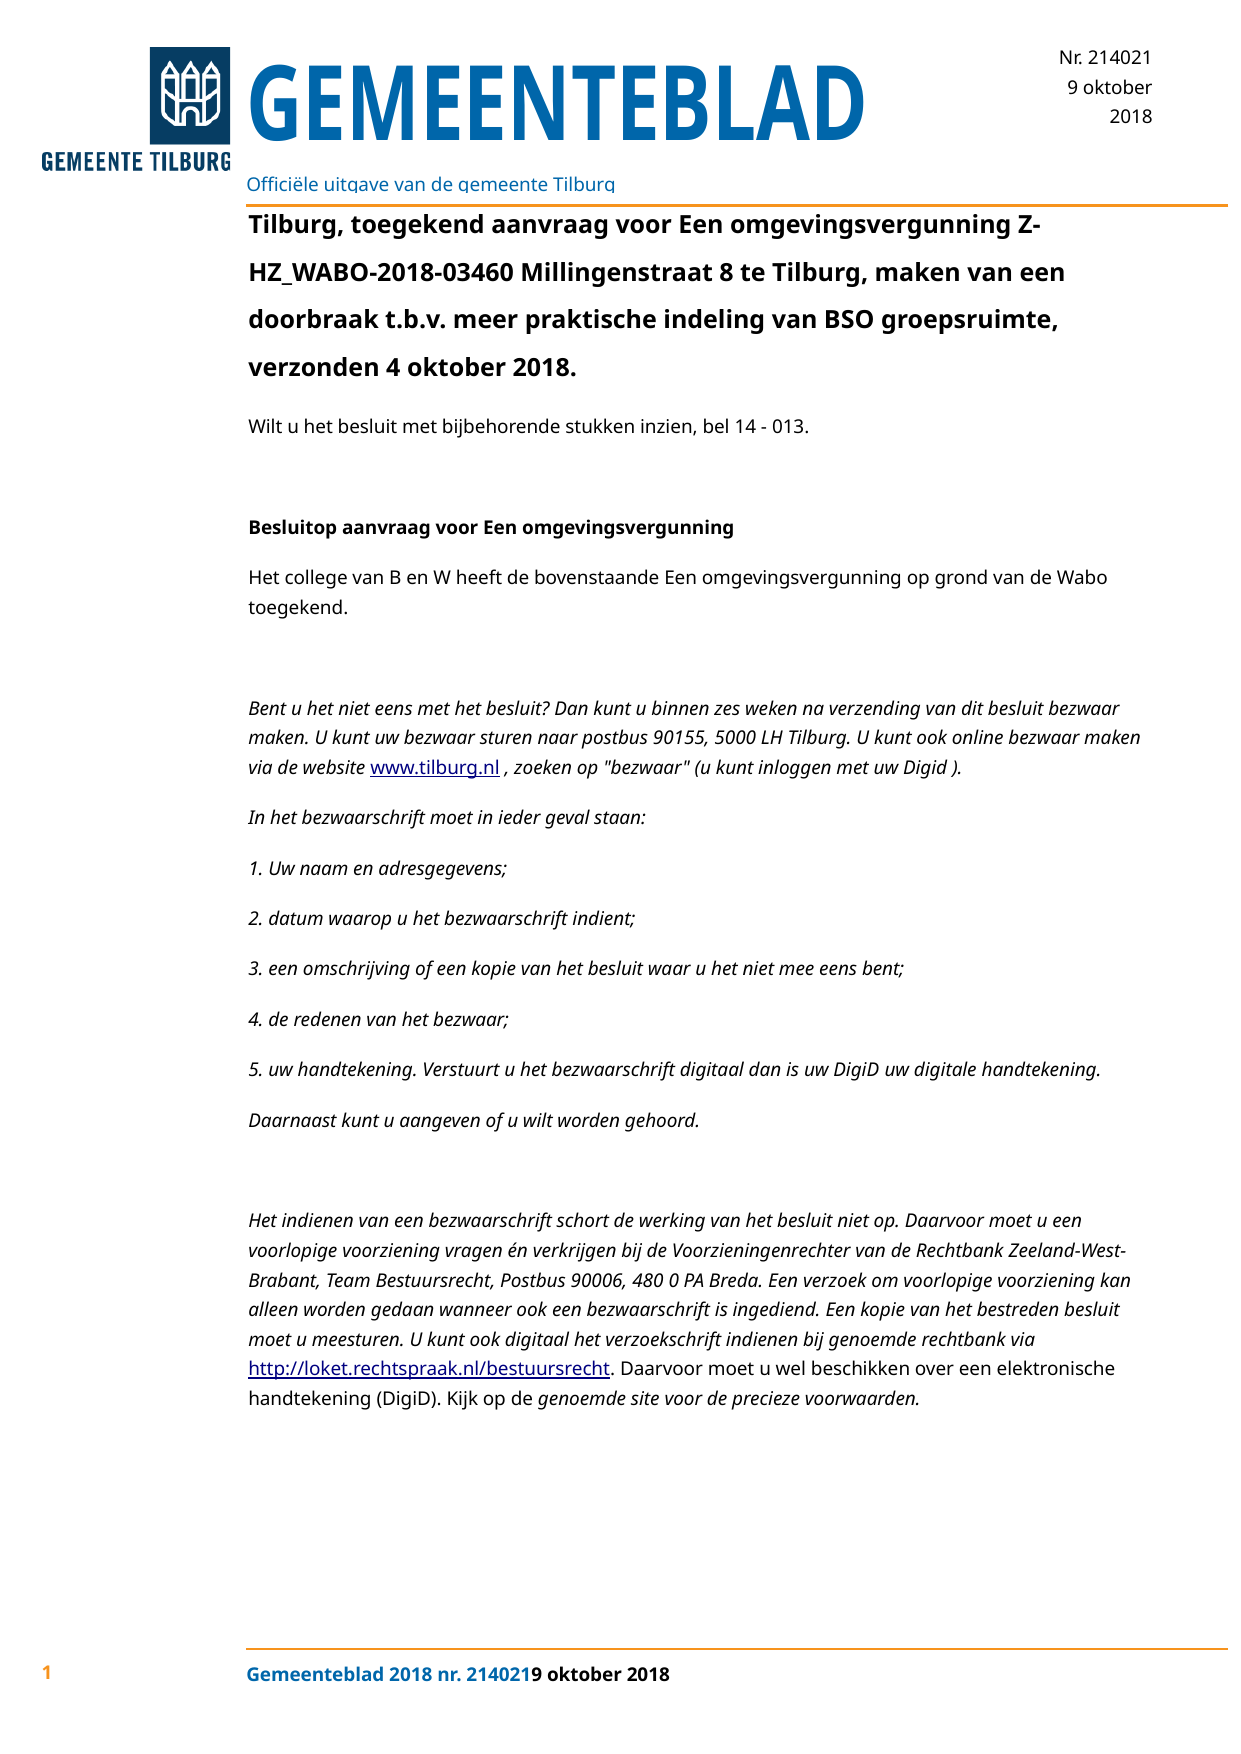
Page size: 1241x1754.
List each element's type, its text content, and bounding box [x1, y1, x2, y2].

text 2. datum waarop u het bezwaarschrift indient; [248, 905, 1152, 931]
text Bent u het niet eens met het besluit? Dan kunt u binnen zes weken na verzending van dit besluit bezwaar maken. U kunt uw bezwaar sturen naar postbus 90155, 5000 LH Tilburg. U kunt ook online bezwaar maken via de website www.tilburg.nl , zoeken op "bezwaar" (u kunt inloggen met uw Digid ). [248, 695, 1152, 780]
text 5. uw handtekening. Verstuurt u het bezwaarschrift digitaal dan is uw DigiD uw digitale handtekening. [248, 1056, 1152, 1082]
picture [41, 47, 231, 172]
text 3. een omschrijving of een kopie van het besluit waar u het niet mee eens bent; [248, 956, 1152, 981]
text 1. Uw naam en adresgegevens; [248, 855, 1152, 881]
text Tilburg, toegekend aanvraag voor Een omgevingsvergunning Z-HZ_WABO-2018-03460 Millingenstraat 8 te Tilburg, maken van een doorbraak t.b.v. meer praktische indeling van BSO groepsruimte, verzonden 4 oktober 2018. [248, 207, 1152, 384]
text In het bezwaarschrift moet in ieder geval staan: [248, 804, 1152, 830]
text Het college van B en W heeft de bovenstaande Een omgevingsvergunning op grond van de Wabo toegekend. [248, 564, 1152, 620]
text Besluitop aanvraag voor Een omgevingsvergunning [248, 514, 1152, 540]
text Daarnaast kunt u aangeven of u wilt worden gehoord. [248, 1107, 1152, 1133]
text Het indienen van een bezwaarschrift schort de werking van het besluit niet op. Daarvoor moet u een voorlopige voorziening vragen én verkrijgen bij de Voorzieningenrechter van de Rechtbank Zeeland-West-Brabant, Team Bestuursrecht, Postbus 90006, 480 0 PA Breda. Een verzoek om voorlopige voorziening kan alleen worden gedaan wanneer ook een bezwaarschrift is ingediend. Een kopie van het bestreden besluit moet u meesturen. U kunt ook digitaal het verzoekschrift indienen bij genoemde rechtbank via http://loket.rechtspraak.nl/bestuursrecht. Daarvoor moet u wel beschikken over een elektronische handtekening (DigiD). Kijk op de genoemde site voor de precieze voorwaarden. [248, 1208, 1152, 1411]
text Wilt u het besluit met bijbehorende stukken inzien, bel 14 - 013. [248, 413, 1152, 439]
text 4. de redenen van het bezwaar; [248, 1006, 1152, 1032]
